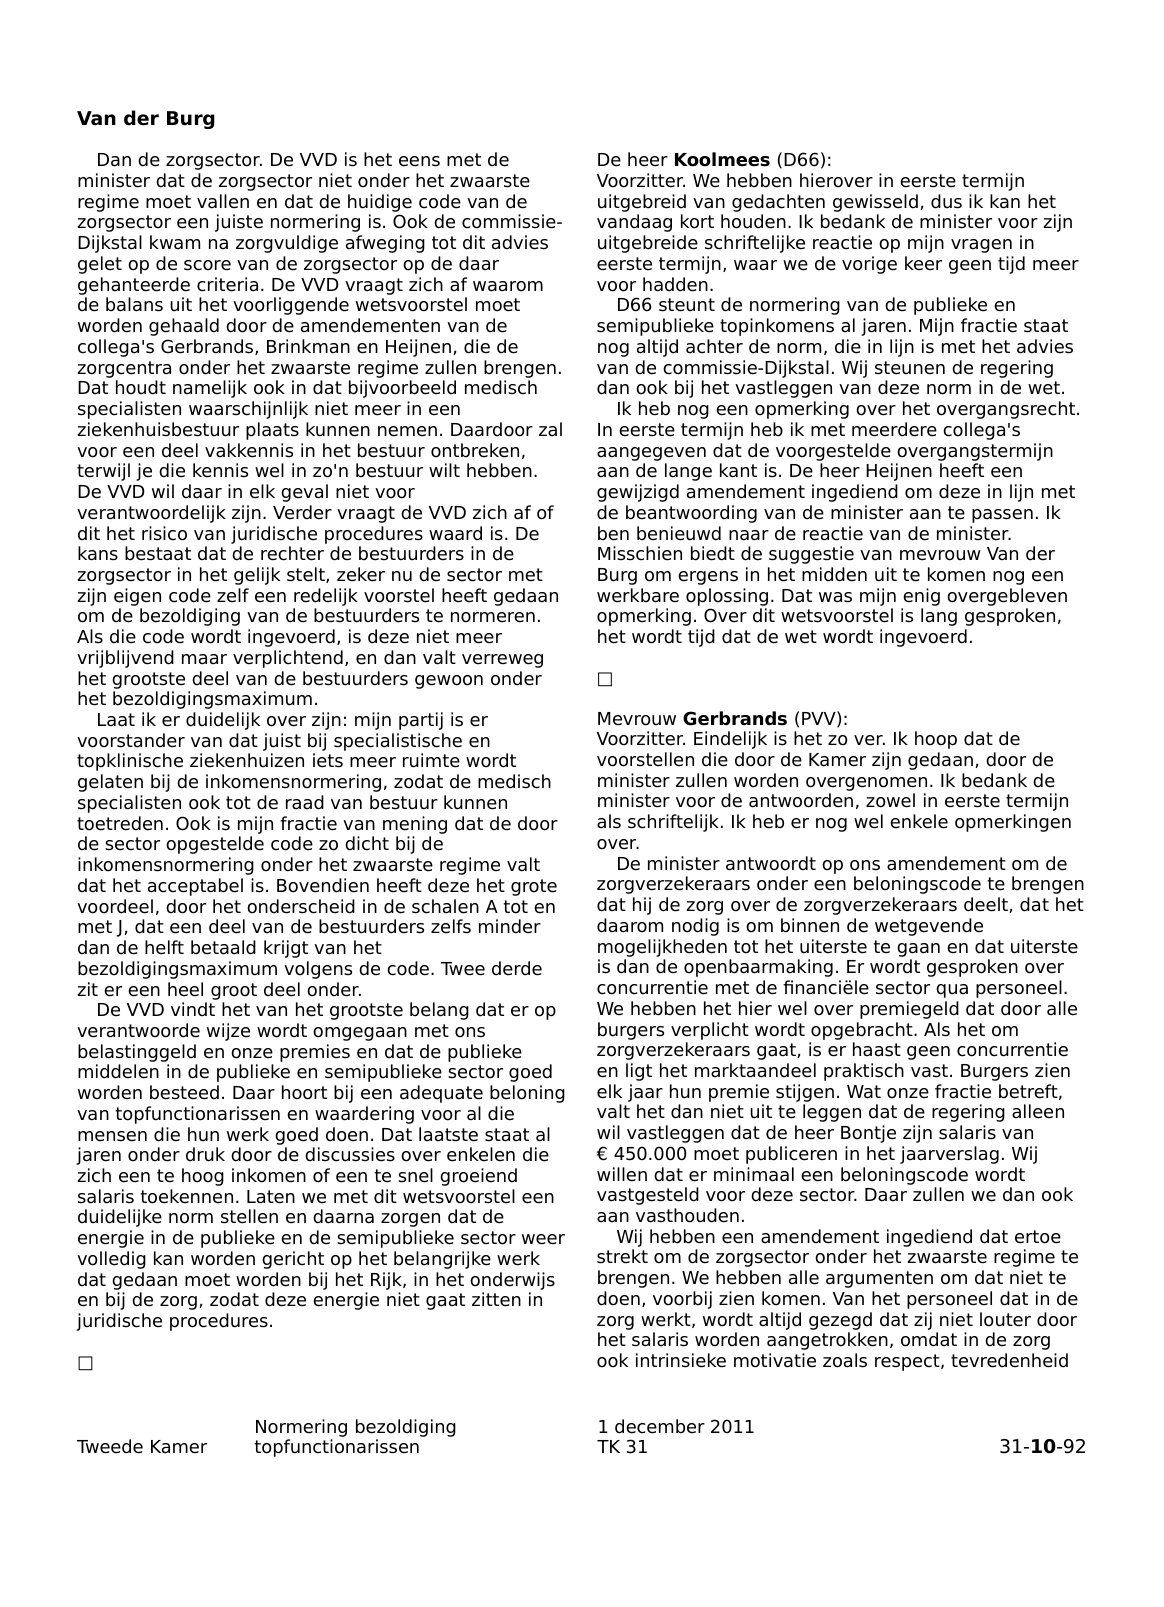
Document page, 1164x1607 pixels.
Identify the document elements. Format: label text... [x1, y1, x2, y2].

text □ [596, 668, 1087, 688]
text Laat ik er duidelijk over zijn: mijn partij is er voorstander van dat juist bij specialistische en topklinische ziekenhuizen iets meer ruimte wordt gelaten bij de inkomensnormering, zodat de medisch specialisten ook tot de raad van bestuur kunnen toetreden. Ook is mijn fractie van mening dat de door de sector opgestelde code zo dicht bij de inkomensnormering onder het zwaarste regime valt dat het acceptabel is. Bovendien heeft deze het grote voordeel, door het onderscheid in de schalen A tot en met J, dat een deel van de bestuurders zelfs minder dan de helft betaald krijgt van het bezoldigingsmaximum volgens de code. Twee derde zit er een heel groot deel onder. [77, 710, 567, 1000]
text D66 steunt de normering van de publieke en semipublieke topinkomens al jaren. Mijn fractie staat nog altijd achter de norm, die in lijn is met het advies van de commissie-Dijkstal. Wij steunen de regering dan ook bij het vastleggen van deze norm in de wet. [596, 295, 1087, 399]
text De VVD vindt het van het grootste belang dat er op verantwoorde wijze wordt omgegaan met ons belastinggeld en onze premies en dat de publieke middelen in de publieke en semipublieke sector goed worden besteed. Daar hoort bij een adequate beloning van topfunctionarissen en waardering voor al die mensen die hun werk goed doen. Dat laatste staat al jaren onder druk door de discussies over enkelen die zich een te hoog inkomen of een te snel groeiend salaris toekennen. Laten we met dit wetsvoorstel een duidelijke norm stellen en daarna zorgen dat de energie in de publieke en de semipublieke sector weer volledig kan worden gericht op het belangrijke werk dat gedaan moet worden bij het Rijk, in het onderwijs en bij de zorg, zodat deze energie niet gaat zitten in juridische procedures. [77, 1000, 567, 1332]
text Ik heb nog een opmerking over het overgangsrecht. In eerste termijn heb ik met meerdere collega's aangegeven dat de voorgestelde overgangstermijn aan de lange kant is. De heer Heijnen heeft een gewijzigd amendement ingediend om deze in lijn met de beantwoording van de minister aan te passen. Ik ben benieuwd naar de reactie van de minister. Misschien biedt de suggestie van mevrouw Van der Burg om ergens in het midden uit te komen nog een werkbare oplossing. Dat was mijn enig overgebleven opmerking. Over dit wetsvoorstel is lang gesproken, het wordt tijd dat de wet wordt ingevoerd. [596, 399, 1087, 648]
text Wij hebben een amendement ingediend dat ertoe strekt om de zorgsector onder het zwaarste regime te brengen. We hebben alle argumenten om dat niet te doen, voorbij zien komen. Van het personeel dat in de zorg werkt, wordt altijd gezegd dat zij niet louter door het salaris worden aangetrokken, omdat in de zorg ook intrinsieke motivatie zoals respect, tevredenheid [596, 1227, 1087, 1372]
text Voorzitter. Eindelijk is het zo ver. Ik hoop dat de voorstellen die door de Kamer zijn gedaan, door de minister zullen worden overgenomen. Ik bedank de minister voor de antwoorden, zowel in eerste termijn als schriftelijk. Ik heb er nog wel enkele opmerkingen over. [596, 729, 1087, 853]
text De minister antwoordt op ons amendement om de zorgverzekeraars onder een beloningscode te brengen dat hij de zorg over de zorgverzekeraars deelt, dat het daarom nodig is om binnen de wetgevende mogelijkheden tot het uiterste te gaan en dat uiterste is dan de openbaarmaking. Er wordt gesproken over concurrentie met de financiële sector qua personeel. We hebben het hier wel over premiegeld dat door alle burgers verplicht wordt opgebracht. Als het om zorgverzekeraars gaat, is er haast geen concurrentie en ligt het marktaandeel praktisch vast. Burgers zien elk jaar hun premie stijgen. Wat onze fractie betreft, valt het dan niet uit te leggen dat de regering alleen wil vastleggen dat de heer Bontje zijn salaris van € 450.000 moet publiceren in het jaarverslag. Wij willen dat er minimaal een beloningscode wordt vastgesteld voor deze sector. Daar zullen we dan ook aan vasthouden. [596, 853, 1087, 1227]
text Dan de zorgsector. De VVD is het eens met de minister dat de zorgsector niet onder het zwaarste regime moet vallen en dat de huidige code van de zorgsector een juiste normering is. Ook de commissie-Dijkstal kwam na zorgvuldige afweging tot dit advies gelet op de score van de zorgsector op de daar gehanteerde criteria. De VVD vraagt zich af waarom de balans uit het voorliggende wetsvoorstel moet worden gehaald door de amendementen van de collega's Gerbrands, Brinkman en Heijnen, die de zorgcentra onder het zwaarste regime zullen brengen. Dat houdt namelijk ook in dat bijvoorbeeld medisch specialisten waarschijnlijk niet meer in een ziekenhuisbestuur plaats kunnen nemen. Daardoor zal voor een deel vakkennis in het bestuur ontbreken, terwijl je die kennis wel in zo'n bestuur wilt hebben. De VVD wil daar in elk geval niet voor verantwoordelijk zijn. Verder vraagt de VVD zich af of dit het risico van juridische procedures waard is. De kans bestaat dat de rechter de bestuurders in de zorgsector in het gelijk stelt, zeker nu de sector met zijn eigen code zelf een redelijk voorstel heeft gedaan om de bezoldiging van de bestuurders te normeren. Als die code wordt ingevoerd, is deze niet meer vrijblijvend maar verplichtend, en dan valt verreweg het grootste deel van de bestuurders gewoon onder het bezoldigingsmaximum. [77, 150, 567, 710]
text Mevrouw Gerbrands (PVV): [596, 708, 1087, 729]
text De heer Koolmees (D66): [596, 150, 1087, 171]
text □ [77, 1352, 567, 1372]
text Voorzitter. We hebben hierover in eerste termijn uitgebreid van gedachten gewisseld, dus ik kan het vandaag kort houden. Ik bedank de minister voor zijn uitgebreide schriftelijke reactie op mijn vragen in eerste termijn, waar we de vorige keer geen tijd meer voor hadden. [596, 171, 1087, 295]
